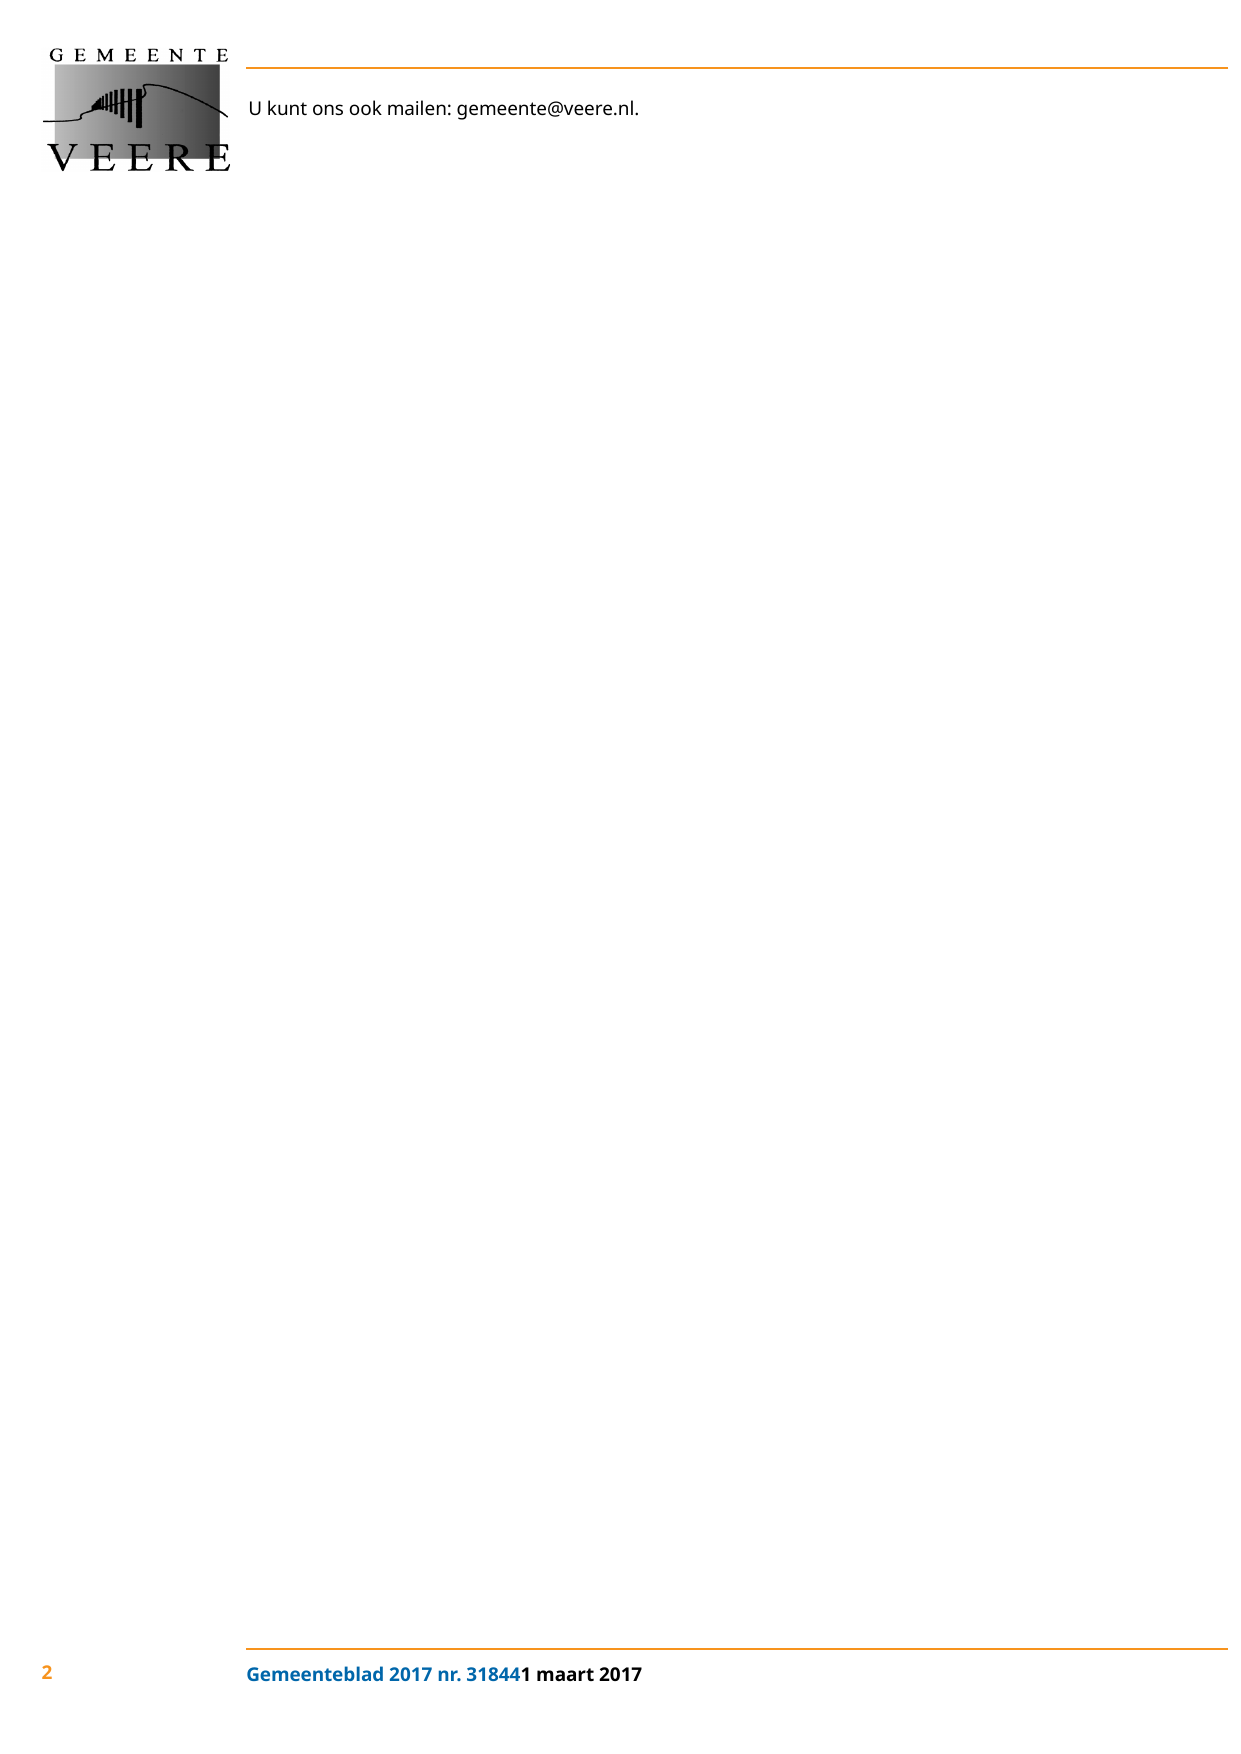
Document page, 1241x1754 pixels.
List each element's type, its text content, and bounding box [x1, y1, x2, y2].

picture [41, 47, 231, 172]
text U kunt ons ook mailen: gemeente@veere.nl. [248, 95, 1152, 121]
